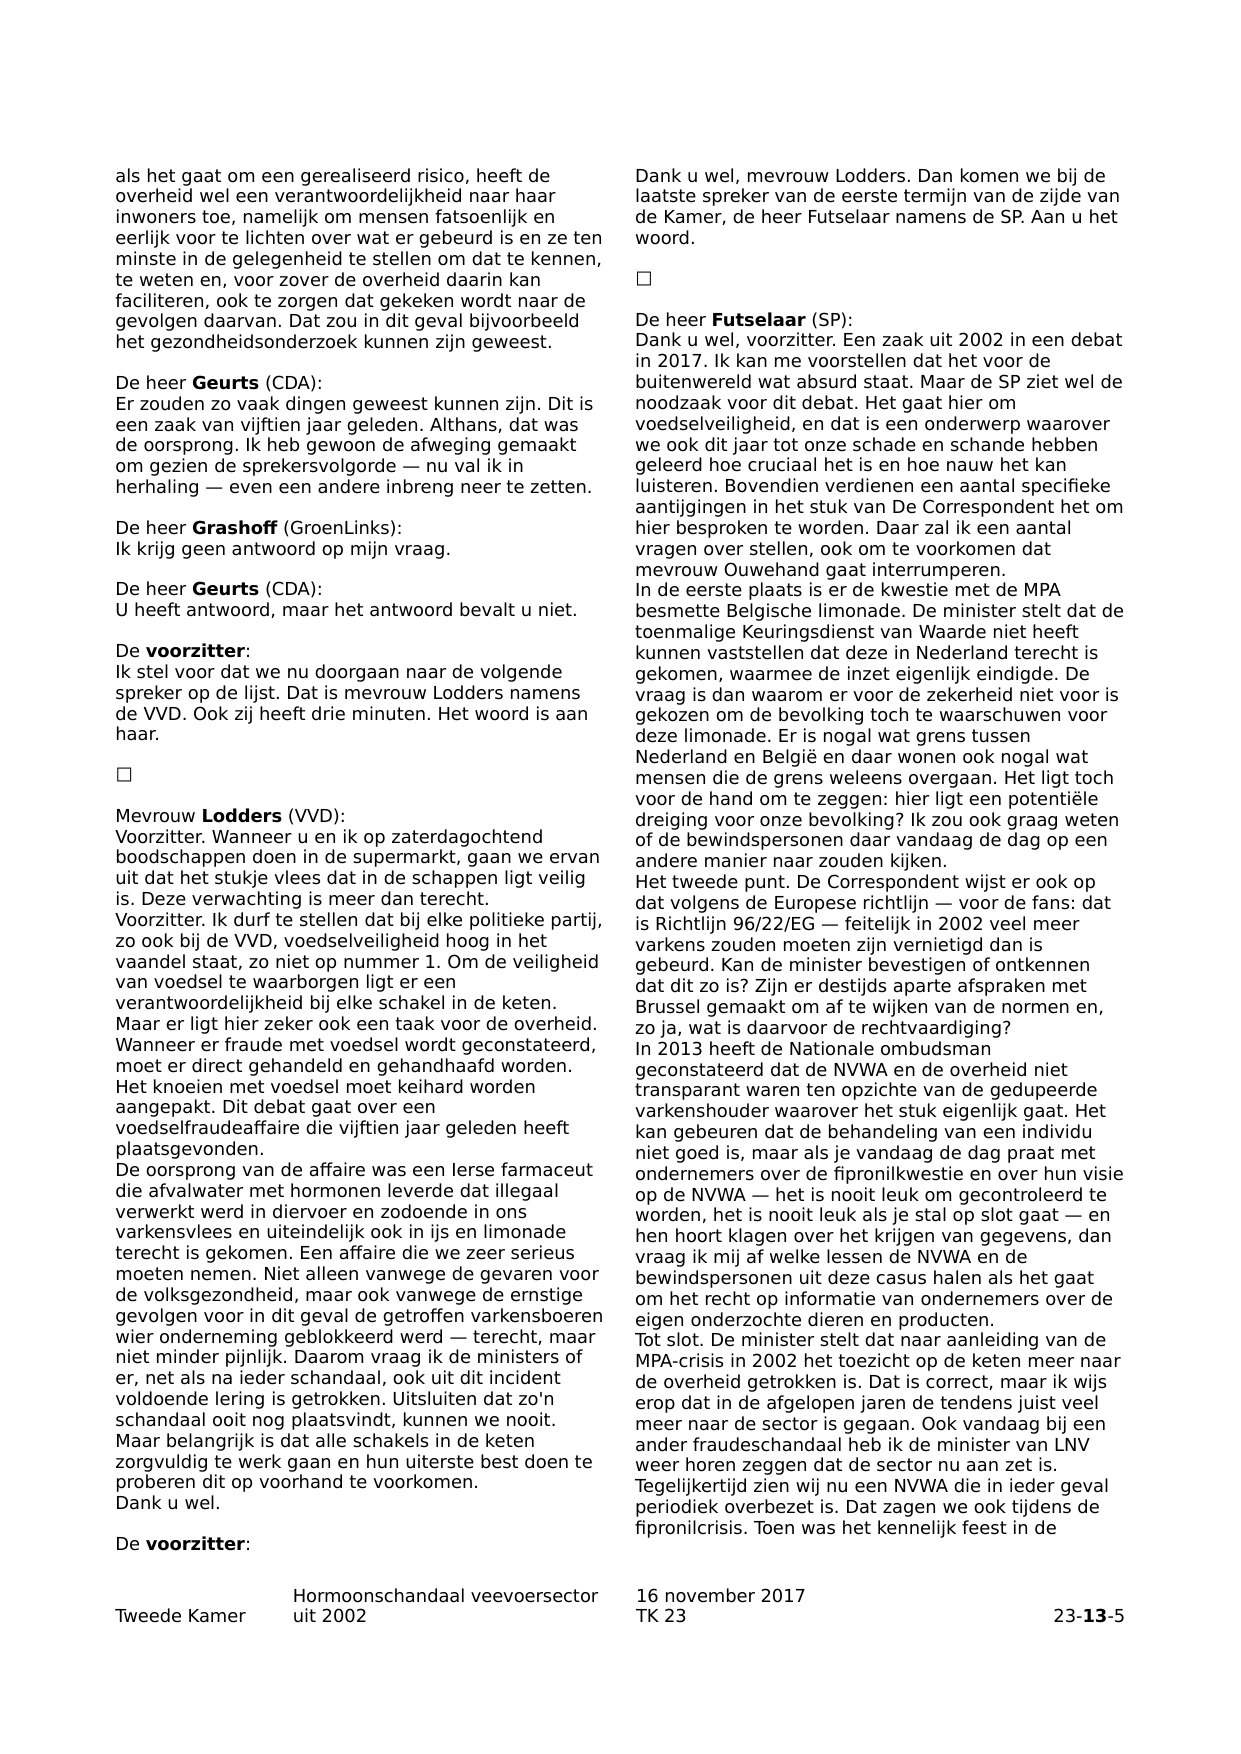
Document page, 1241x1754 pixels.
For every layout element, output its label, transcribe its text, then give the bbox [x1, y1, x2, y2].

text ⬜ [115, 765, 605, 786]
text In 2013 heeft de Nationale ombudsman geconstateerd dat de NVWA en de overheid niet transparant waren ten opzichte van de gedupeerde varkenshouder waarover het stuk eigenlijk gaat. Het kan gebeuren dat de behandeling van een individu niet goed is, maar als je vandaag de dag praat met ondernemers over de fipronilkwestie en over hun visie op de NVWA — het is nooit leuk om gecontroleerd te worden, het is nooit leuk als je stal op slot gaat — en hen hoort klagen over het krijgen van gegevens, dan vraag ik mij af welke lessen de NVWA en de bewindspersonen uit deze casus halen als het gaat om het recht op informatie van ondernemers over de eigen onderzochte dieren en producten. [635, 1038, 1125, 1330]
text als het gaat om een gerealiseerd risico, heeft de overheid wel een verantwoordelijkheid naar haar inwoners toe, namelijk om mensen fatsoenlijk en eerlijk voor te lichten over wat er gebeurd is en ze ten minste in de gelegenheid te stellen om dat te kennen, te weten en, voor zover de overheid daarin kan faciliteren, ook te zorgen dat gekeken wordt naar de gevolgen daarvan. Dat zou in dit geval bijvoorbeeld het gezondheidsonderzoek kunnen zijn geweest. [115, 165, 605, 353]
text Er zouden zo vaak dingen geweest kunnen zijn. Dit is een zaak van vijftien jaar geleden. Althans, dat was de oorsprong. Ik heb gewoon de afweging gemaakt om gezien de sprekersvolgorde — nu val ik in herhaling — even een andere inbreng neer te zetten. [115, 393, 605, 498]
text Dank u wel. [115, 1493, 605, 1514]
text De oorsprong van de affaire was een Ierse farmaceut die afvalwater met hormonen leverde dat illegaal verwerkt werd in diervoer en zodoende in ons varkensvlees en uiteindelijk ook in ijs en limonade terecht is gekomen. Een affaire die we zeer serieus moeten nemen. Niet alleen vanwege de gevaren voor de volksgezondheid, maar ook vanwege de ernstige gevolgen voor in dit geval de getroffen varkensboeren wier onderneming geblokkeerd werd — terecht, maar niet minder pijnlijk. Daarom vraag ik de ministers of er, net als na ieder schandaal, ook uit dit incident voldoende lering is getrokken. Uitsluiten dat zo'n schandaal ooit nog plaatsvindt, kunnen we nooit. Maar belangrijk is dat alle schakels in de keten zorgvuldig te werk gaan en hun uiterste best doen te proberen dit op voorhand te voorkomen. [115, 1160, 605, 1493]
text Tot slot. De minister stelt dat naar aanleiding van de MPA-crisis in 2002 het toezicht op de keten meer naar de overheid getrokken is. Dat is correct, maar ik wijs erop dat in de afgelopen jaren de tendens juist veel meer naar de sector is gegaan. Ook vandaag bij een ander fraudeschandaal heb ik de minister van LNV weer horen zeggen dat de sector nu aan zet is. Tegelijkertijd zien wij nu een NVWA die in ieder geval periodiek overbezet is. Dat zagen we ook tijdens de fipronilcrisis. Toen was het kennelijk feest in de [635, 1330, 1125, 1538]
text ⬜ [635, 269, 1125, 289]
text De voorzitter: [115, 1534, 605, 1554]
text In de eerste plaats is er de kwestie met de MPA besmette Belgische limonade. De minister stelt dat de toenmalige Keuringsdienst van Waarde niet heeft kunnen vaststellen dat deze in Nederland terecht is gekomen, waarmee de inzet eigenlijk eindigde. De vraag is dan waarom er voor de zekerheid niet voor is gekozen om de bevolking toch te waarschuwen voor deze limonade. Er is nogal wat grens tussen Nederland en België en daar wonen ook nogal wat mensen die de grens weleens overgaan. Het ligt toch voor de hand om te zeggen: hier ligt een potentiële dreiging voor onze bevolking? Ik zou ook graag weten of de bewindspersonen daar vandaag de dag op een andere manier naar zouden kijken. [635, 580, 1125, 872]
text Voorzitter. Wanneer u en ik op zaterdagochtend boodschappen doen in de supermarkt, gaan we ervan uit dat het stukje vlees dat in de schappen ligt veilig is. Deze verwachting is meer dan terecht. [115, 826, 605, 910]
text Ik krijg geen antwoord op mijn vraag. [115, 538, 605, 559]
text Dank u wel, voorzitter. Een zaak uit 2002 in een debat in 2017. Ik kan me voorstellen dat het voor de buitenwereld wat absurd staat. Maar de SP ziet wel de noodzaak voor dit debat. Het gaat hier om voedselveiligheid, en dat is een onderwerp waarover we ook dit jaar tot onze schade en schande hebben geleerd hoe cruciaal het is en hoe nauw het kan luisteren. Bovendien verdienen een aantal specifieke aantijgingen in het stuk van De Correspondent het om hier besproken te worden. Daar zal ik een aantal vragen over stellen, ook om te voorkomen dat mevrouw Ouwehand gaat interrumperen. [635, 330, 1125, 580]
text Dank u wel, mevrouw Lodders. Dan komen we bij de laatste spreker van de eerste termijn van de zijde van de Kamer, de heer Futselaar namens de SP. Aan u het woord. [635, 165, 1125, 249]
text De heer Grashoff (GroenLinks): [115, 518, 605, 538]
text De heer Futselaar (SP): [635, 309, 1125, 330]
text Voorzitter. Ik durf te stellen dat bij elke politieke partij, zo ook bij de VVD, voedselveiligheid hoog in het vaandel staat, zo niet op nummer 1. Om de veiligheid van voedsel te waarborgen ligt er een verantwoordelijkheid bij elke schakel in de keten. Maar er ligt hier zeker ook een taak voor de overheid. Wanneer er fraude met voedsel wordt geconstateerd, moet er direct gehandeld en gehandhaafd worden. Het knoeien met voedsel moet keihard worden aangepakt. Dit debat gaat over een voedselfraudeaffaire die vijftien jaar geleden heeft plaatsgevonden. [115, 910, 605, 1160]
text De voorzitter: [115, 641, 605, 662]
text Mevrouw Lodders (VVD): [115, 806, 605, 826]
text De heer Geurts (CDA): [115, 579, 605, 600]
text Het tweede punt. De Correspondent wijst er ook op dat volgens de Europese richtlijn — voor de fans: dat is Richtlijn 96/22/EG — feitelijk in 2002 veel meer varkens zouden moeten zijn vernietigd dan is gebeurd. Kan de minister bevestigen of ontkennen dat dit zo is? Zijn er destijds aparte afspraken met Brussel gemaakt om af te wijken van de normen en, zo ja, wat is daarvoor de rechtvaardiging? [635, 872, 1125, 1038]
text De heer Geurts (CDA): [115, 373, 605, 393]
text U heeft antwoord, maar het antwoord bevalt u niet. [115, 600, 605, 621]
text Ik stel voor dat we nu doorgaan naar de volgende spreker op de lijst. Dat is mevrouw Lodders namens de VVD. Ook zij heeft drie minuten. Het woord is aan haar. [115, 662, 605, 745]
